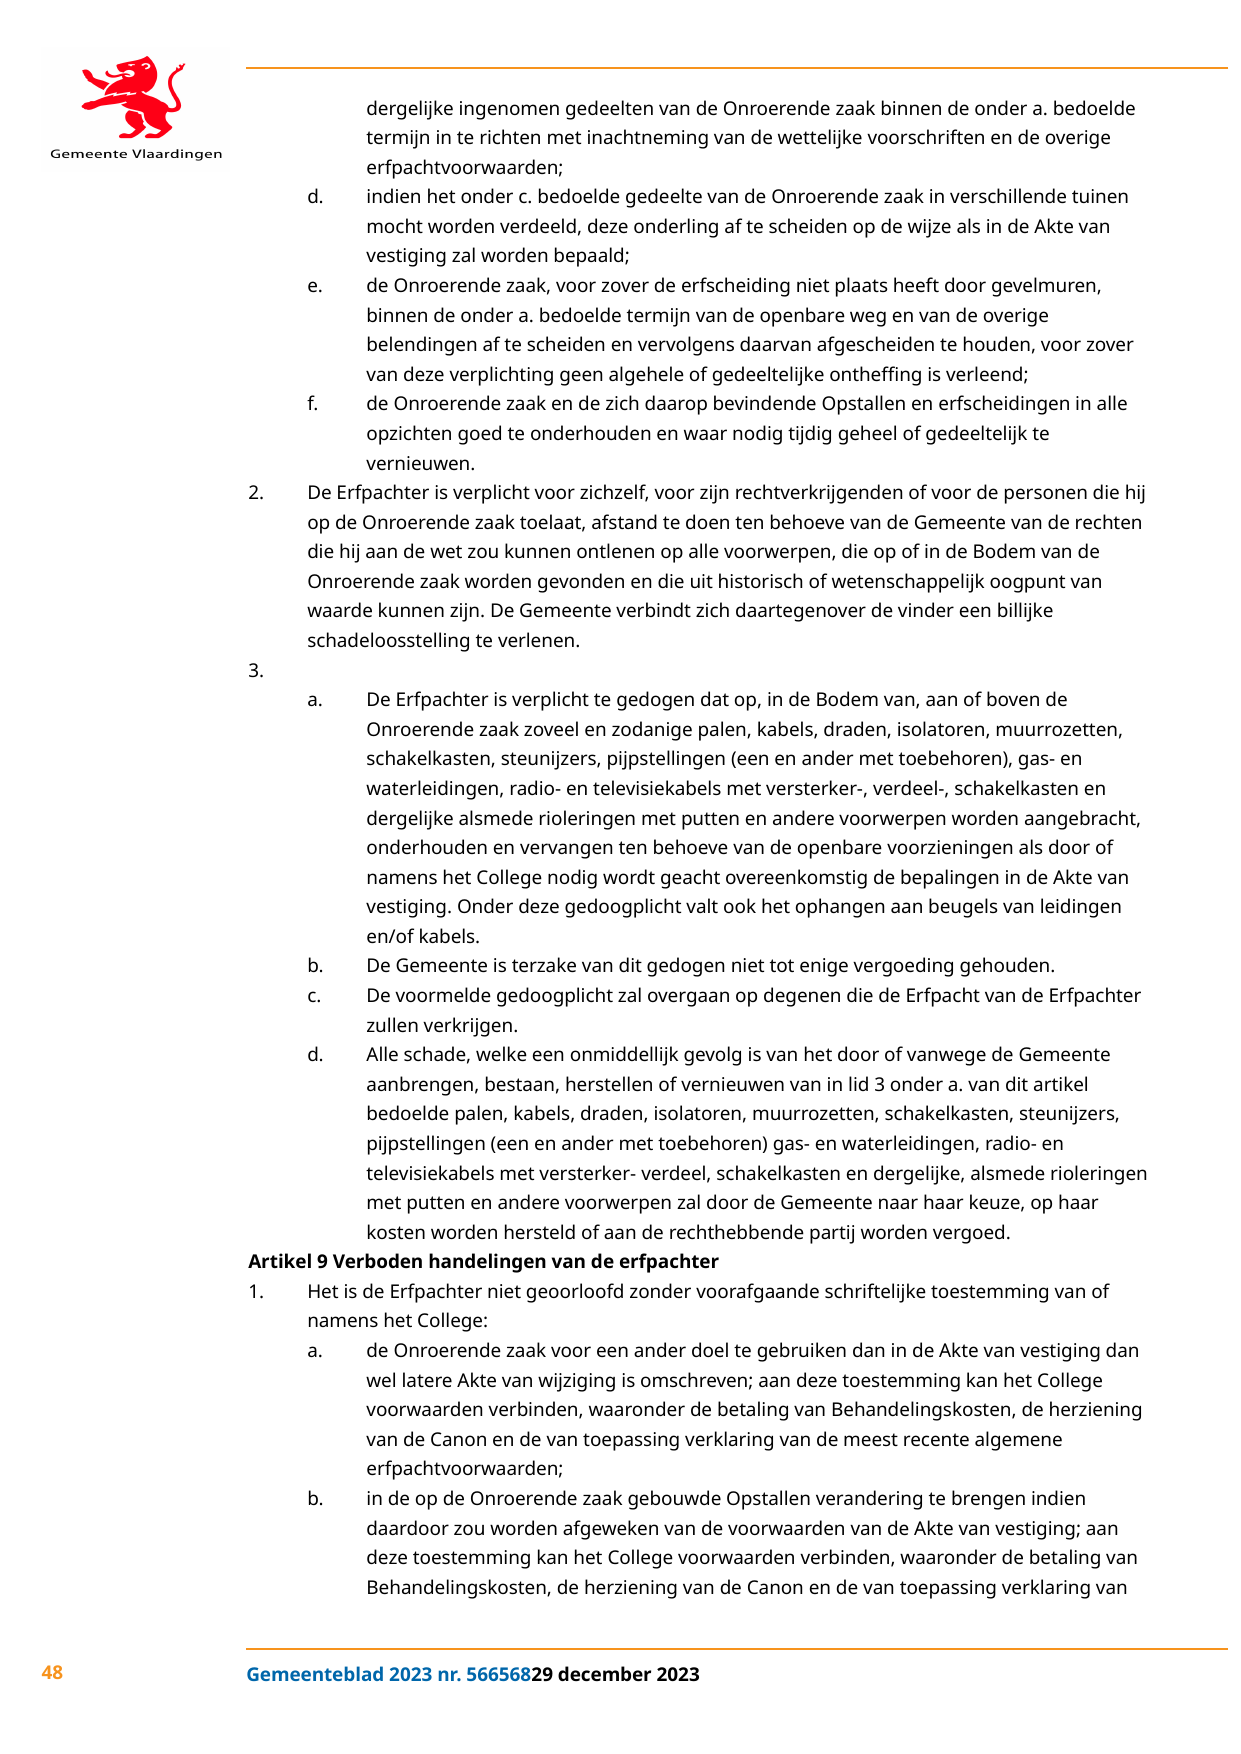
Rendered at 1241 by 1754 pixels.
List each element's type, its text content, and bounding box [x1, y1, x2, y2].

list De Erfpachter is verplicht te gedogen dat op, in de Bodem van, aan of boven de Onroerende zaak zoveel en zodanige palen, kabels, draden, isolatoren, muurrozetten, schakelkasten, steunijzers, pijpstellingen (een en ander met toebehoren), gas- en waterleidingen, radio- en televisiekabels met versterker-, verdeel-, schakelkasten en dergelijke alsmede rioleringen met putten en andere voorwerpen worden aangebracht, onderhouden en vervangen ten behoeve van de openbare voorzieningen als door of namens het College nodig wordt geacht overeenkomstig de bepalingen in de Akte van vestiging. Onder deze gedoogplicht valt ook het ophangen aan beugels van leidingen en/of kabels. [307, 686, 1152, 949]
list indien het onder c. bedoelde gedeelte van de Onroerende zaak in verschillende tuinen mocht worden verdeeld, deze onderling af te scheiden op de wijze als in de Akte van vestiging zal worden bepaald; [307, 183, 1152, 268]
list De Erfpachter is verplicht voor zichzelf, voor zijn rechtverkrijgenden of voor de personen die hij op de Onroerende zaak toelaat, afstand te doen ten behoeve van de Gemeente van de rechten die hij aan de wet zou kunnen ontlenen op alle voorwerpen, die op of in de Bodem van de Onroerende zaak worden gevonden en die uit historisch of wetenschappelijk oogpunt van waarde kunnen zijn. De Gemeente verbindt zich daartegenover de vinder een billijke schadeloosstelling te verlenen. [248, 479, 1152, 653]
list dergelijke ingenomen gedeelten van de Onroerende zaak binnen de onder a. bedoelde termijn in te richten met inachtneming van de wettelijke voorschriften en de overige erfpachtvoorwaarden; [307, 95, 1152, 180]
list Het is de Erfpachter niet geoorloofd zonder voorafgaande schriftelijke toestemming van of namens het College: [248, 1278, 1152, 1333]
list de Onroerende zaak, voor zover de erfscheiding niet plaats heeft door gevelmuren, binnen de onder a. bedoelde termijn van de openbare weg en van de overige belendingen af te scheiden en vervolgens daarvan afgescheiden te houden, voor zover van deze verplichting geen algehele of gedeeltelijke ontheffing is verleend; [307, 272, 1152, 387]
list de Onroerende zaak voor een ander doel te gebruiken dan in de Akte van vestiging dan wel latere Akte van wijziging is omschreven; aan deze toestemming kan het College voorwaarden verbinden, waaronder de betaling van Behandelingskosten, de herziening van de Canon en de van toepassing verklaring van de meest recente algemene erfpachtvoorwaarden; [307, 1337, 1152, 1481]
picture [41, 47, 231, 172]
list Alle schade, welke een onmiddellijk gevolg is van het door of vanwege de Gemeente aanbrengen, bestaan, herstellen of vernieuwen van in lid 3 onder a. van dit artikel bedoelde palen, kabels, draden, isolatoren, muurrozetten, schakelkasten, steunijzers, pijpstellingen (een en ander met toebehoren) gas- en waterleidingen, radio- en televisiekabels met versterker- verdeel, schakelkasten en dergelijke, alsmede rioleringen met putten en andere voorwerpen zal door de Gemeente naar haar keuze, op haar kosten worden hersteld of aan de rechthebbende partij worden vergoed. [307, 1041, 1152, 1245]
text Artikel 9 Verboden handelingen van de erfpachter [248, 1248, 1152, 1274]
list in de op de Onroerende zaak gebouwde Opstallen verandering te brengen indien daardoor zou worden afgeweken van de voorwaarden van de Akte van vestiging; aan deze toestemming kan het College voorwaarden verbinden, waaronder de betaling van Behandelingskosten, de herziening van de Canon en de van toepassing verklaring van [307, 1485, 1152, 1600]
list de Onroerende zaak en de zich daarop bevindende Opstallen en erfscheidingen in alle opzichten goed te onderhouden en waar nodig tijdig geheel of gedeeltelijk te vernieuwen. [307, 391, 1152, 476]
list De Gemeente is terzake van dit gedogen niet tot enige vergoeding gehouden. [307, 953, 1152, 978]
list De voormelde gedoogplicht zal overgaan op degenen die de Erfpacht van de Erfpachter zullen verkrijgen. [307, 982, 1152, 1038]
